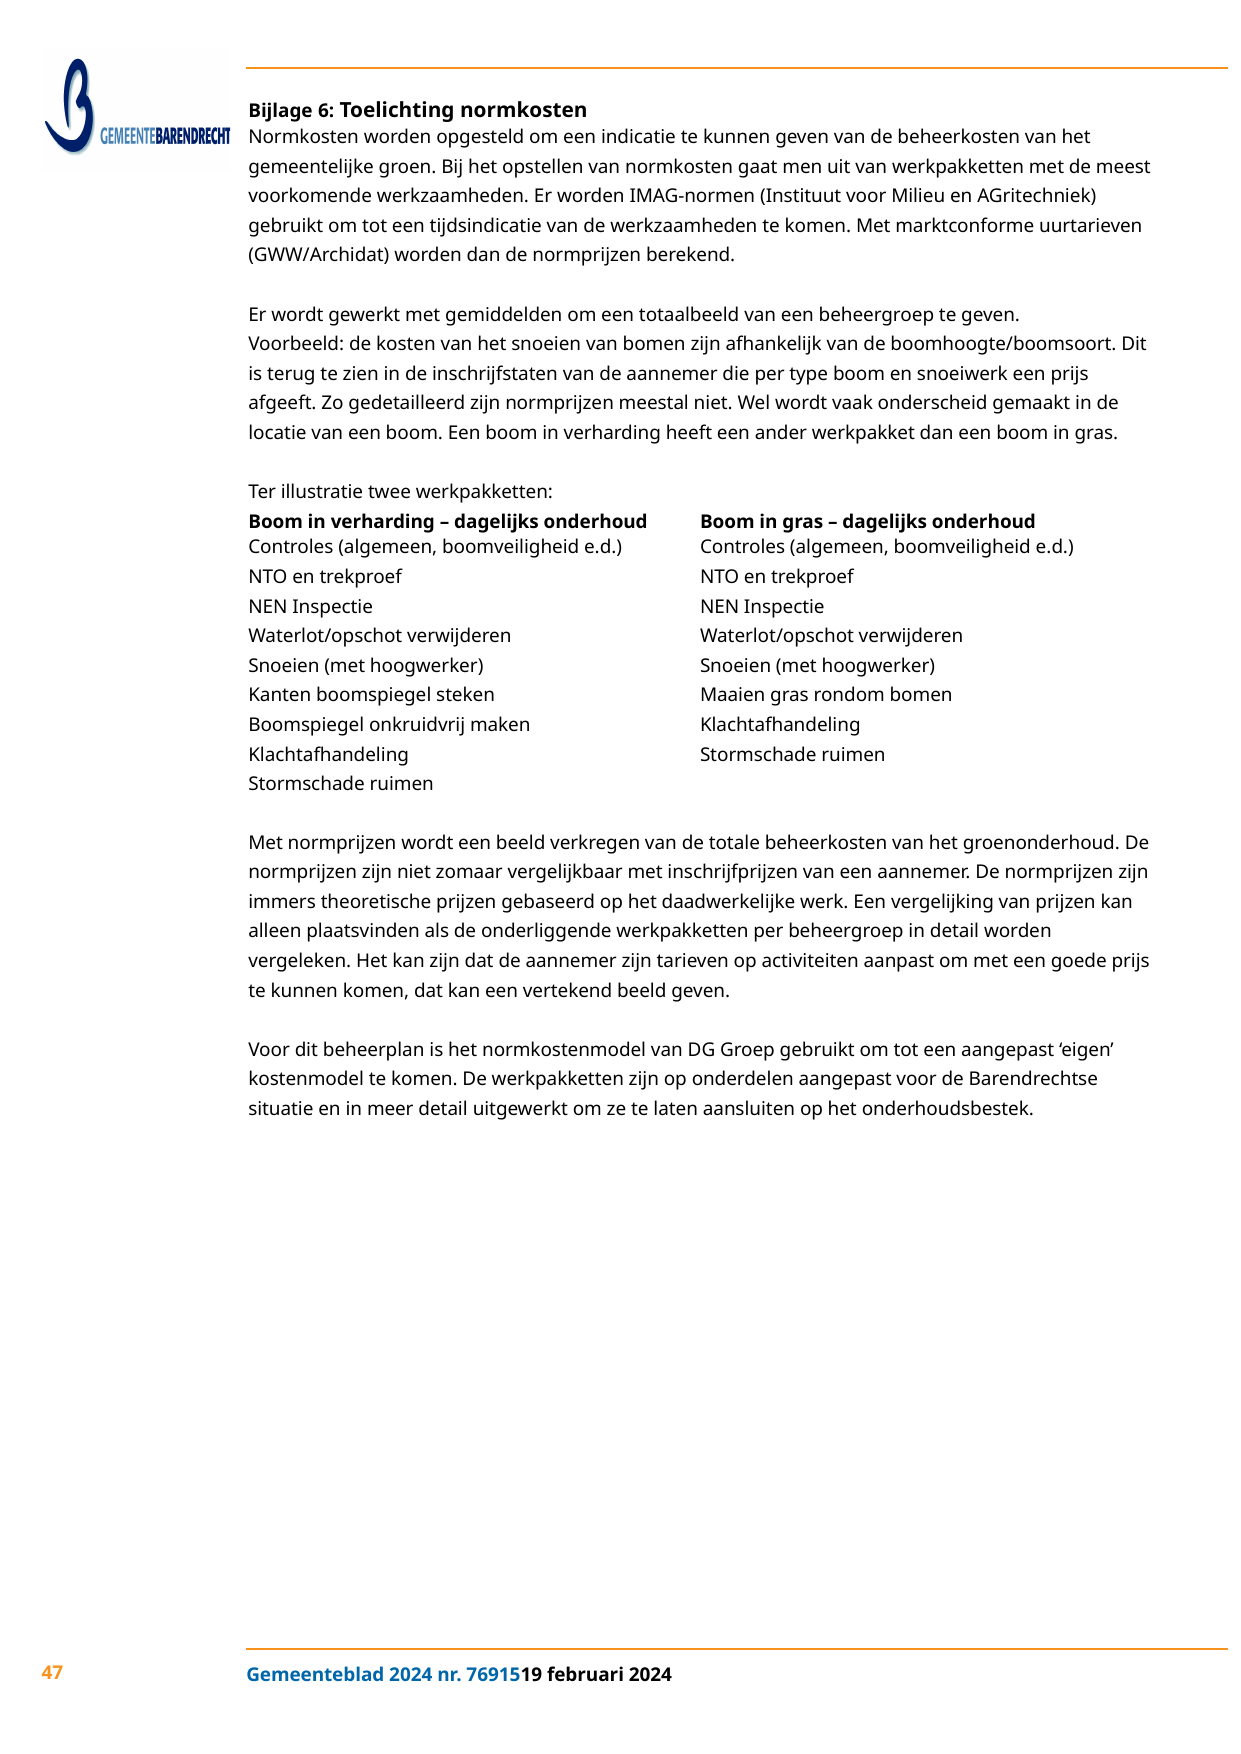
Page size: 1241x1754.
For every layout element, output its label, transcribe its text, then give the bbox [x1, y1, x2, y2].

table_header Boom in gras – dagelijks onderhoud [700, 508, 1152, 534]
text Voor dit beheerplan is het normkostenmodel van DG Groep gebruikt om tot een aangepast ‘eigen’ kostenmodel te komen. De werkpakketten zijn op onderdelen aangepast voor de Barendrechtse situatie en in meer detail uitgewerkt om ze te laten aansluiten op het onderhoudsbestek. [248, 1036, 1152, 1121]
text Bijlage 6: Toelichting normkosten [248, 95, 1152, 123]
table_cell Controles (algemeen, boomveiligheid e.d.) NTO en trekproef NEN Inspectie Waterlot/opschot verwijderen Snoeien (met hoogwerker) Maaien gras rondom bomen Klachtafhandeling Stormschade ruimen [700, 534, 1152, 796]
text Normkosten worden opgesteld om een indicatie te kunnen geven van de beheerkosten van het gemeentelijke groen. Bij het opstellen van normkosten gaat men uit van werkpakketten met de meest voorkomende werkzaamheden. Er worden IMAG-normen (Instituut voor Milieu en AGritechniek) gebruikt om tot een tijdsindicatie van de werkzaamheden te komen. Met marktconforme uurtarieven (GWW/Archidat) worden dan de normprijzen berekend. [248, 123, 1152, 267]
picture [41, 47, 231, 172]
table_cell Controles (algemeen, boomveiligheid e.d.) NTO en trekproef NEN Inspectie Waterlot/opschot verwijderen Snoeien (met hoogwerker) Kanten boomspiegel steken Boomspiegel onkruidvrij maken Klachtafhandeling Stormschade ruimen [248, 534, 700, 796]
text Er wordt gewerkt met gemiddelden om een totaalbeeld van een beheergroep te geven. [248, 301, 1152, 327]
text Ter illustratie twee werkpakketten: [248, 478, 1152, 504]
table_header Boom in verharding – dagelijks onderhoud [248, 508, 700, 534]
text Met normprijzen wordt een beeld verkregen van de totale beheerkosten van het groenonderhoud. De normprijzen zijn niet zomaar vergelijkbaar met inschrijfprijzen van een aannemer. De normprijzen zijn immers theoretische prijzen gebaseerd op het daadwerkelijke werk. Een vergelijking van prijzen kan alleen plaatsvinden als de onderliggende werkpakketten per beheergroep in detail worden vergeleken. Het kan zijn dat de aannemer zijn tarieven op activiteiten aanpast om met een goede prijs te kunnen komen, dat kan een vertekend beeld geven. [248, 829, 1152, 1003]
text Voorbeeld: de kosten van het snoeien van bomen zijn afhankelijk van de boomhoogte/boomsoort. Dit is terug te zien in de inschrijfstaten van de aannemer die per type boom en snoeiwerk een prijs afgeeft. Zo gedetailleerd zijn normprijzen meestal niet. Wel wordt vaak onderscheid gemaakt in de locatie van een boom. Een boom in verharding heeft een ander werkpakket dan een boom in gras. [248, 330, 1152, 445]
